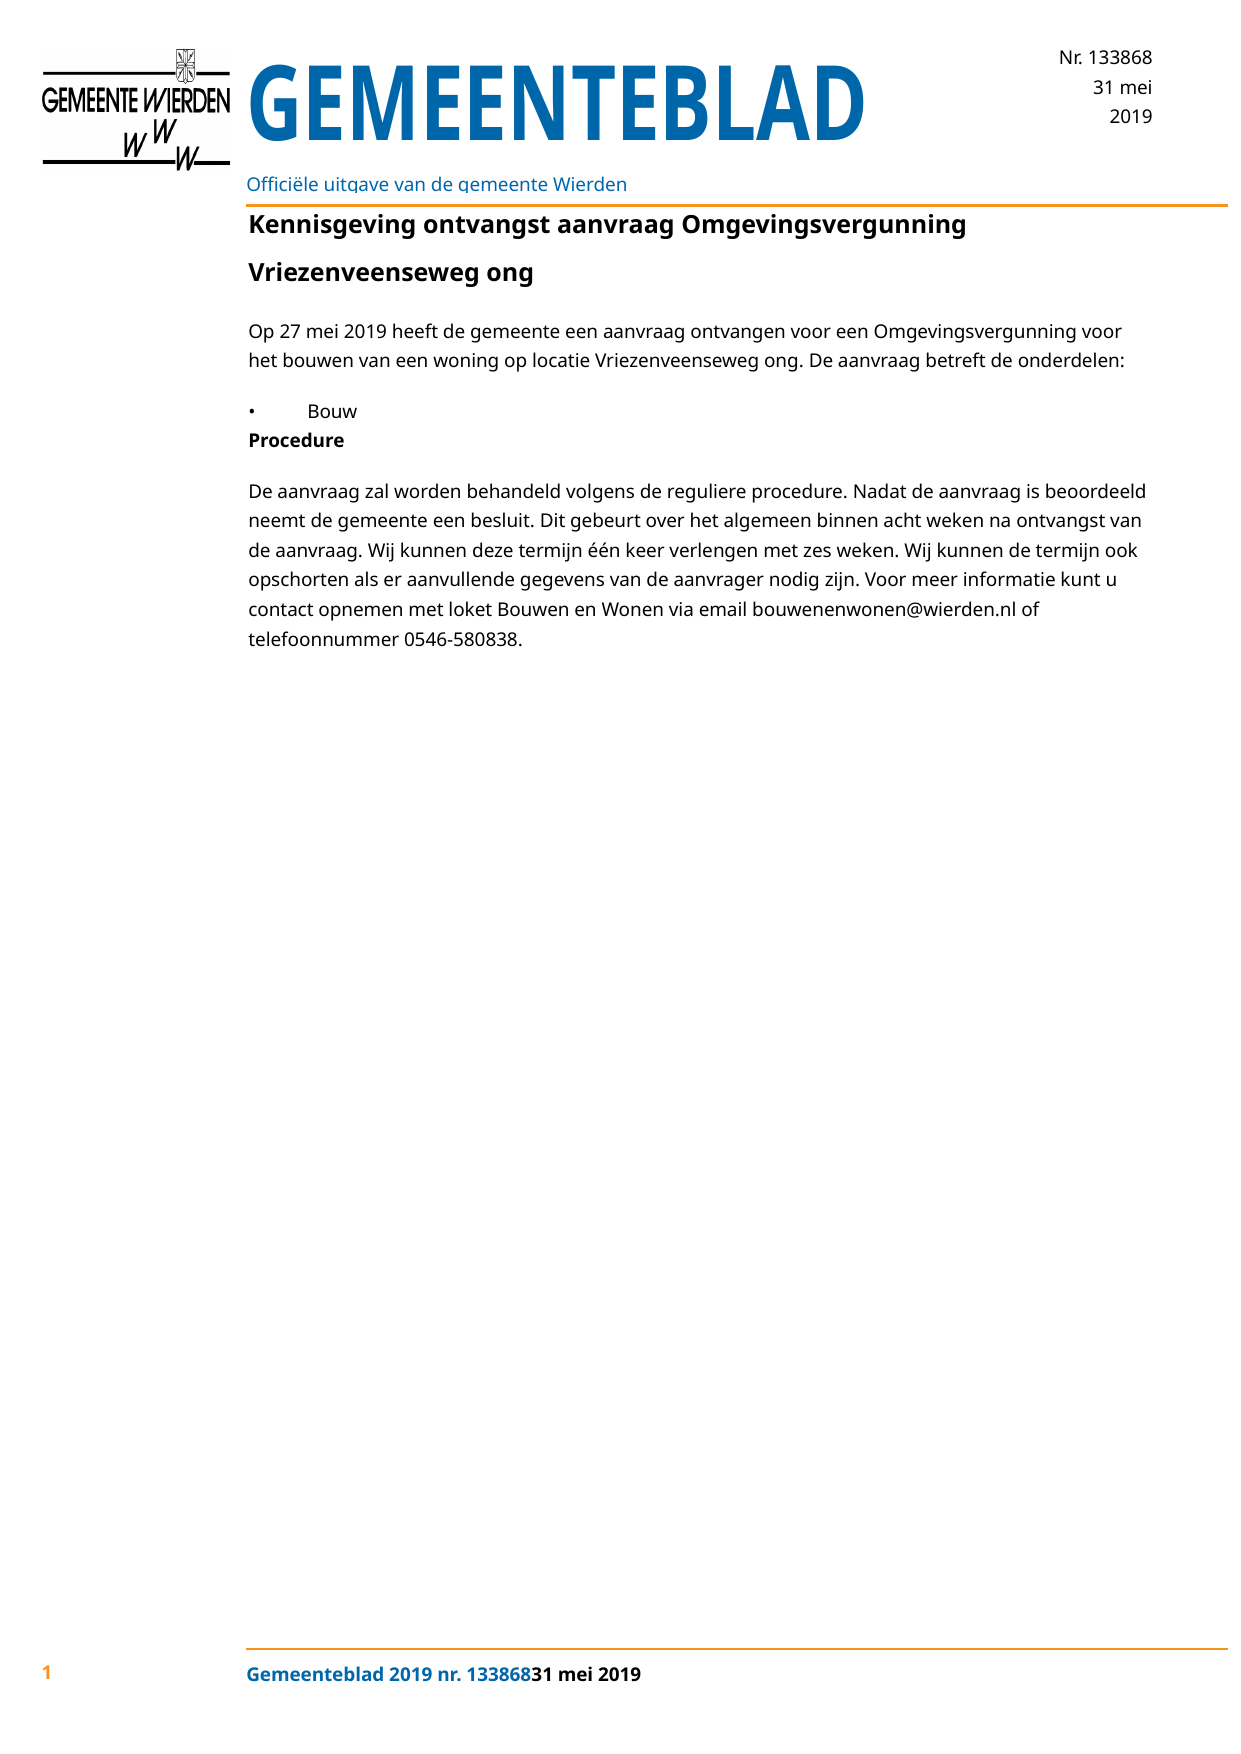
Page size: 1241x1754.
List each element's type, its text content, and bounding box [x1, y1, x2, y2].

picture [41, 47, 231, 172]
list Bouw [248, 398, 1152, 424]
text De aanvraag zal worden behandeld volgens de reguliere procedure. Nadat de aanvraag is beoordeeld neemt de gemeente een besluit. Dit gebeurt over het algemeen binnen acht weken na ontvangst van de aanvraag. Wij kunnen deze termijn één keer verlengen met zes weken. Wij kunnen de termijn ook opschorten als er aanvullende gegevens van de aanvrager nodig zijn. Voor meer informatie kunt u contact opnemen met loket Bouwen en Wonen via email bouwenenwonen@wierden.nl of telefoonnummer 0546-580838. [248, 478, 1152, 652]
text Procedure [248, 427, 1152, 453]
text Kennisgeving ontvangst aanvraag Omgevingsvergunning Vriezenveenseweg ong [248, 207, 1152, 288]
text Op 27 mei 2019 heeft de gemeente een aanvraag ontvangen voor een Omgevingsvergunning voor het bouwen van een woning op locatie Vriezenveenseweg ong. De aanvraag betreft de onderdelen: [248, 318, 1152, 373]
